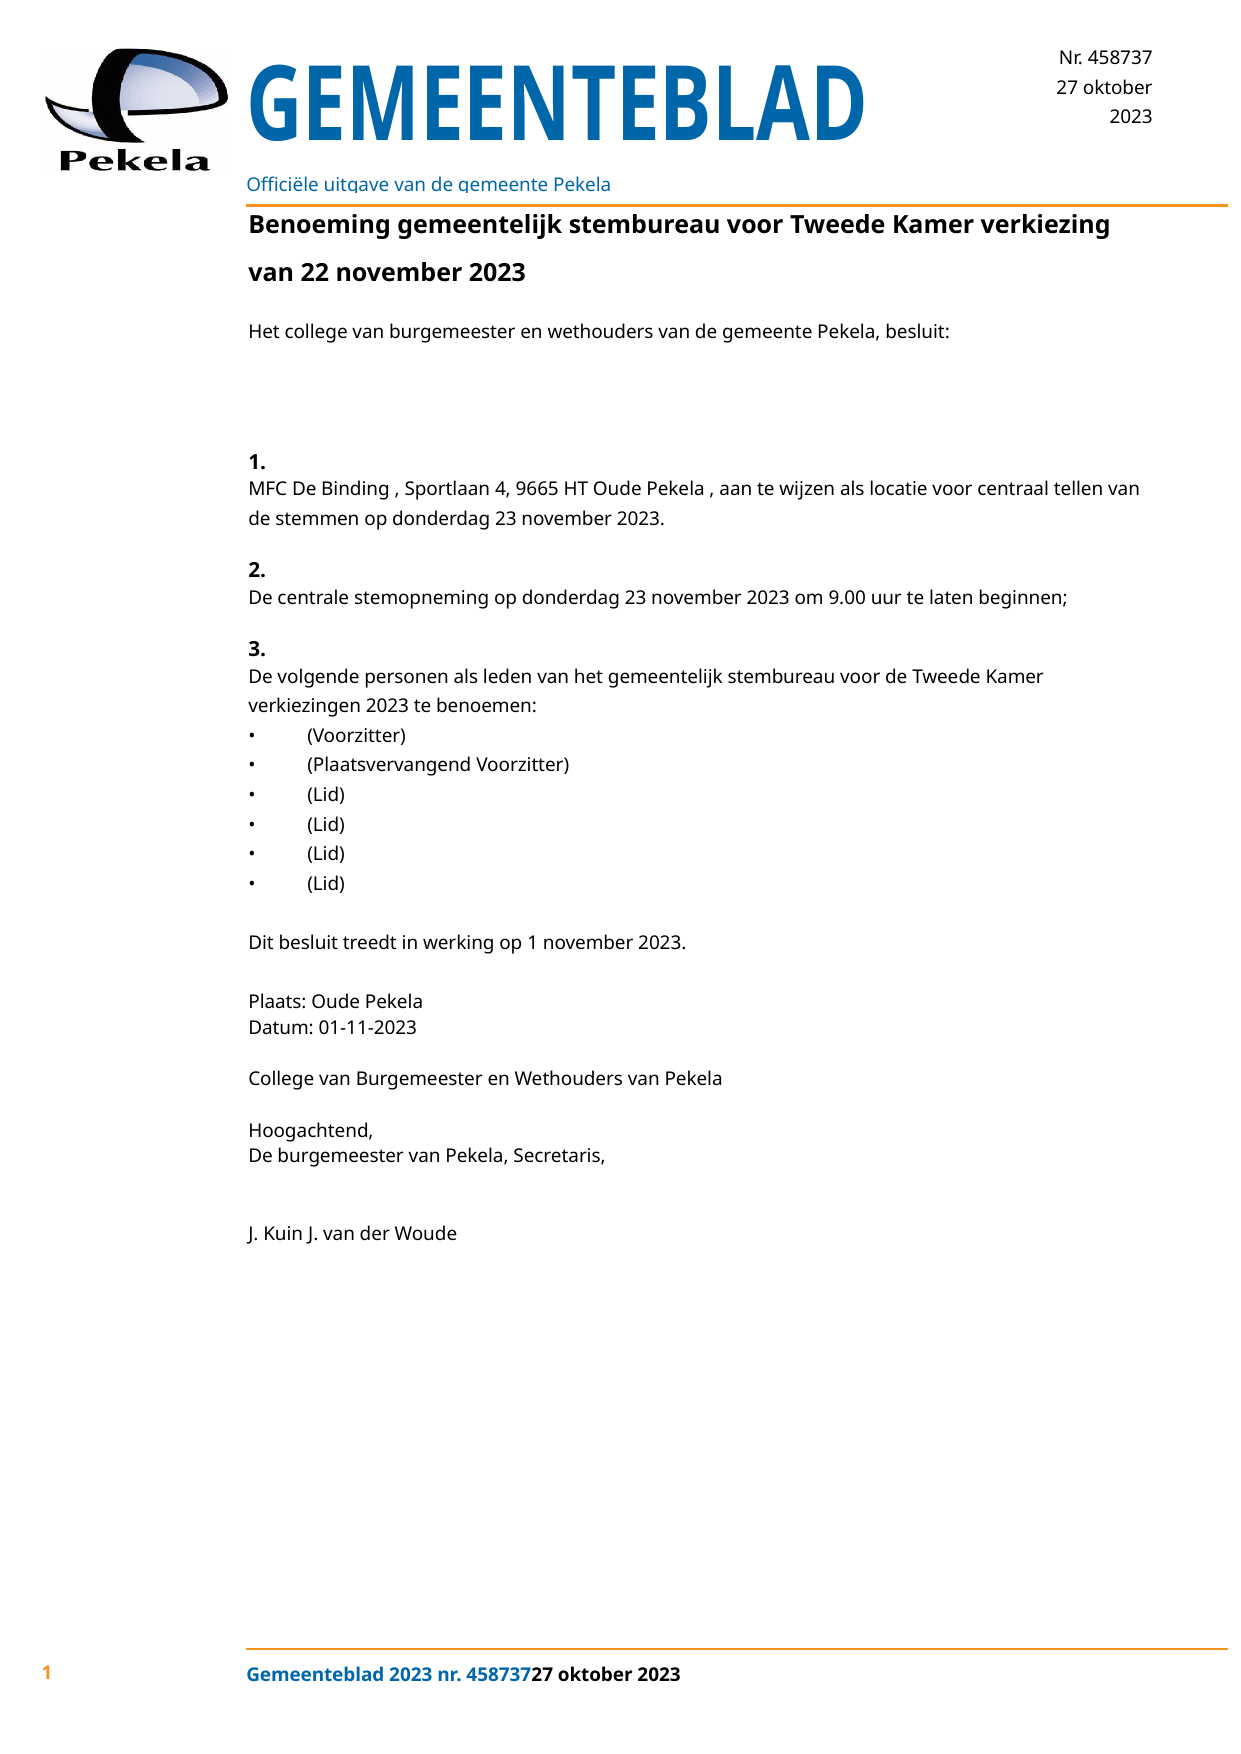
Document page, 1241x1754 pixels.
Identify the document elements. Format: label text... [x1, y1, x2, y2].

text Plaats: Oude Pekela [248, 988, 1152, 1014]
list (Lid) [248, 811, 1152, 837]
text De centrale stemopneming op donderdag 23 november 2023 om 9.00 uur te laten beginnen; [248, 584, 1152, 610]
text Het college van burgemeester en wethouders van de gemeente Pekela, besluit: [248, 318, 1152, 344]
text 3. [248, 634, 1152, 663]
text Hoogachtend, [248, 1117, 1152, 1143]
list (Plaatsvervangend Voorzitter) [248, 752, 1152, 777]
text De burgemeester van Pekela, Secretaris, [248, 1143, 1152, 1168]
list (Lid) [248, 870, 1152, 896]
text 2. [248, 556, 1152, 584]
list (Lid) [248, 781, 1152, 807]
list (Lid) [248, 840, 1152, 866]
list (Voorzitter) [248, 722, 1152, 748]
text College van Burgemeester en Wethouders van Pekela [248, 1066, 1152, 1091]
text Dit besluit treedt in werking op 1 november 2023. [248, 929, 1152, 955]
picture [41, 47, 231, 172]
text MFC De Binding , Sportlaan 4, 9665 HT Oude Pekela , aan te wijzen als locatie voor centraal tellen van de stemmen op donderdag 23 november 2023. [248, 476, 1152, 531]
text Datum: 01-11-2023 [248, 1014, 1152, 1040]
text J. Kuin J. van der Woude [248, 1220, 1152, 1246]
text 1. [248, 447, 1152, 476]
text Benoeming gemeentelijk stembureau voor Tweede Kamer verkiezing van 22 november 2023 [248, 207, 1152, 288]
text De volgende personen als leden van het gemeentelijk stembureau voor de Tweede Kamer verkiezingen 2023 te benoemen: [248, 663, 1152, 718]
